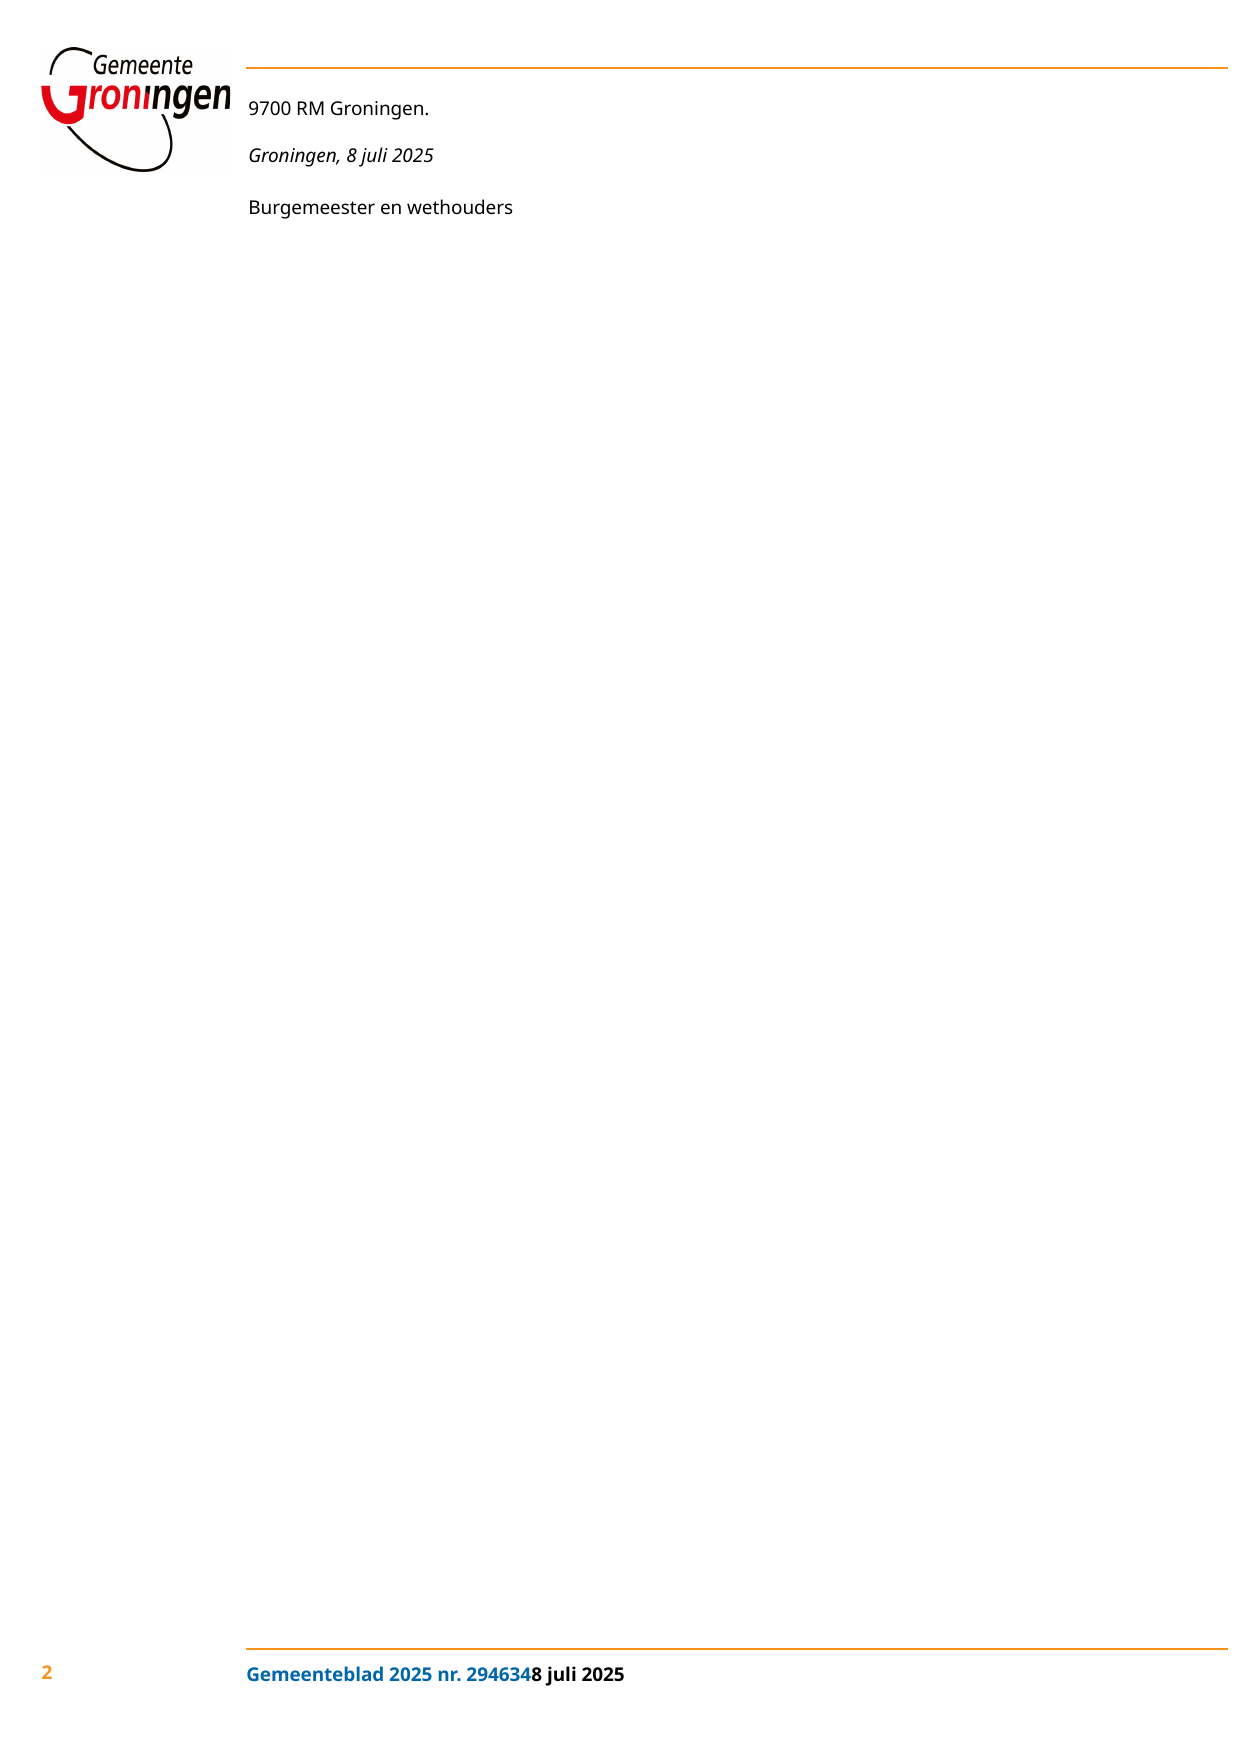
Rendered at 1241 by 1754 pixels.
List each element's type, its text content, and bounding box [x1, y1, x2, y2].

picture [41, 47, 231, 172]
text 9700 RM Groningen. [248, 95, 1152, 121]
text Groningen, 8 juli 2025 [248, 143, 1152, 168]
text Burgemeester en wethouders [248, 194, 1152, 220]
